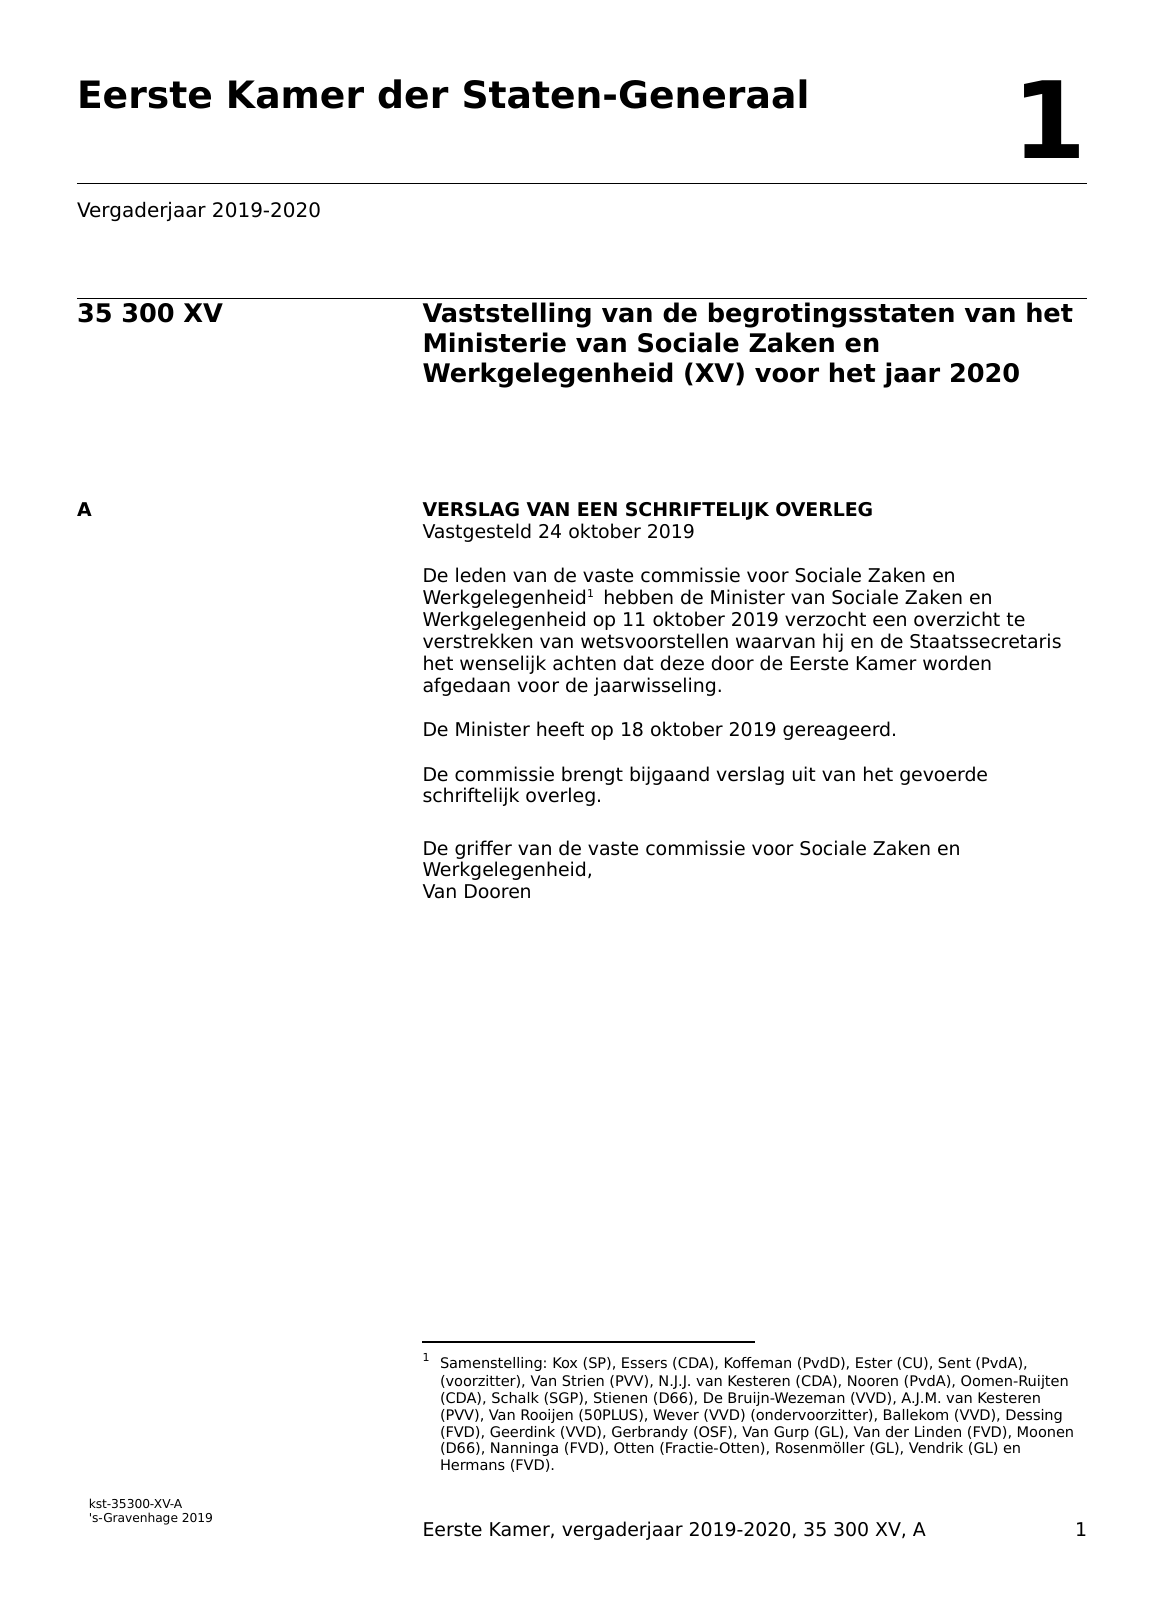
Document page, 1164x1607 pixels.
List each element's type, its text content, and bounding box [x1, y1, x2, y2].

text 's-Gravenhage 2019 [88, 1511, 323, 1525]
text De griffer van de vaste commissie voor Sociale Zaken en Werkgelegenheid, Van Dooren [422, 837, 1087, 903]
subtitle 35 300 XV Vaststelling van de begrotingsstaten van het Ministerie van Sociale Zaken en Werkgelegenheid (XV) voor het jaar 2020 [77, 299, 1087, 388]
table_header Eerste Kamer der Staten-Generaal [77, 59, 886, 183]
text De leden van de vaste commissie voor Sociale Zaken en Werkgelegenheid hebben de Minister van Sociale Zaken en Werkgelegenheid op 11 oktober 2019 verzocht een overzicht te verstrekken van wetsvoorstellen waarvan hij en de Staatssecretaris het wenselijk achten dat deze door de Eerste Kamer worden afgedaan voor de jaarwisseling. [422, 565, 1087, 697]
subtitle A VERSLAG VAN EEN SCHRIFTELIJK OVERLEG [77, 499, 1087, 521]
text Vastgesteld 24 oktober 2019 [422, 521, 1087, 543]
text kst-35300-XV-A [88, 1497, 323, 1511]
text Samenstelling: Kox (SP), Essers (CDA), Koffeman (PvdD), Ester (CU), Sent (PvdA), (voorzitter), Van Strien (PVV), N.J.J. van Kesteren (CDA), Nooren (PvdA), Oomen-Ruijten (CDA), Schalk (SGP), Stienen (D66), De Bruijn-Wezeman (VVD), A.J.M. van Kesteren (PVV), Van Rooijen (50PLUS), Wever (VVD) (ondervoorzitter), Ballekom (VVD), Dessing (FVD), Geerdink (VVD), Gerbrandy (OSF), Van Gurp (GL), Van der Linden (FVD), Moonen (D66), Nanninga (FVD), Otten (Fractie-Otten), Rosenmöller (GL), Vendrik (GL) en Hermans (FVD). [422, 1351, 1087, 1474]
table_header 1 [886, 59, 1087, 183]
table_cell Vergaderjaar 2019-2020 [77, 184, 1087, 298]
text De Minister heeft op 18 oktober 2019 gereageerd. [422, 719, 1087, 741]
text De commissie brengt bijgaand verslag uit van het gevoerde schriftelijk overleg. [422, 763, 1087, 807]
